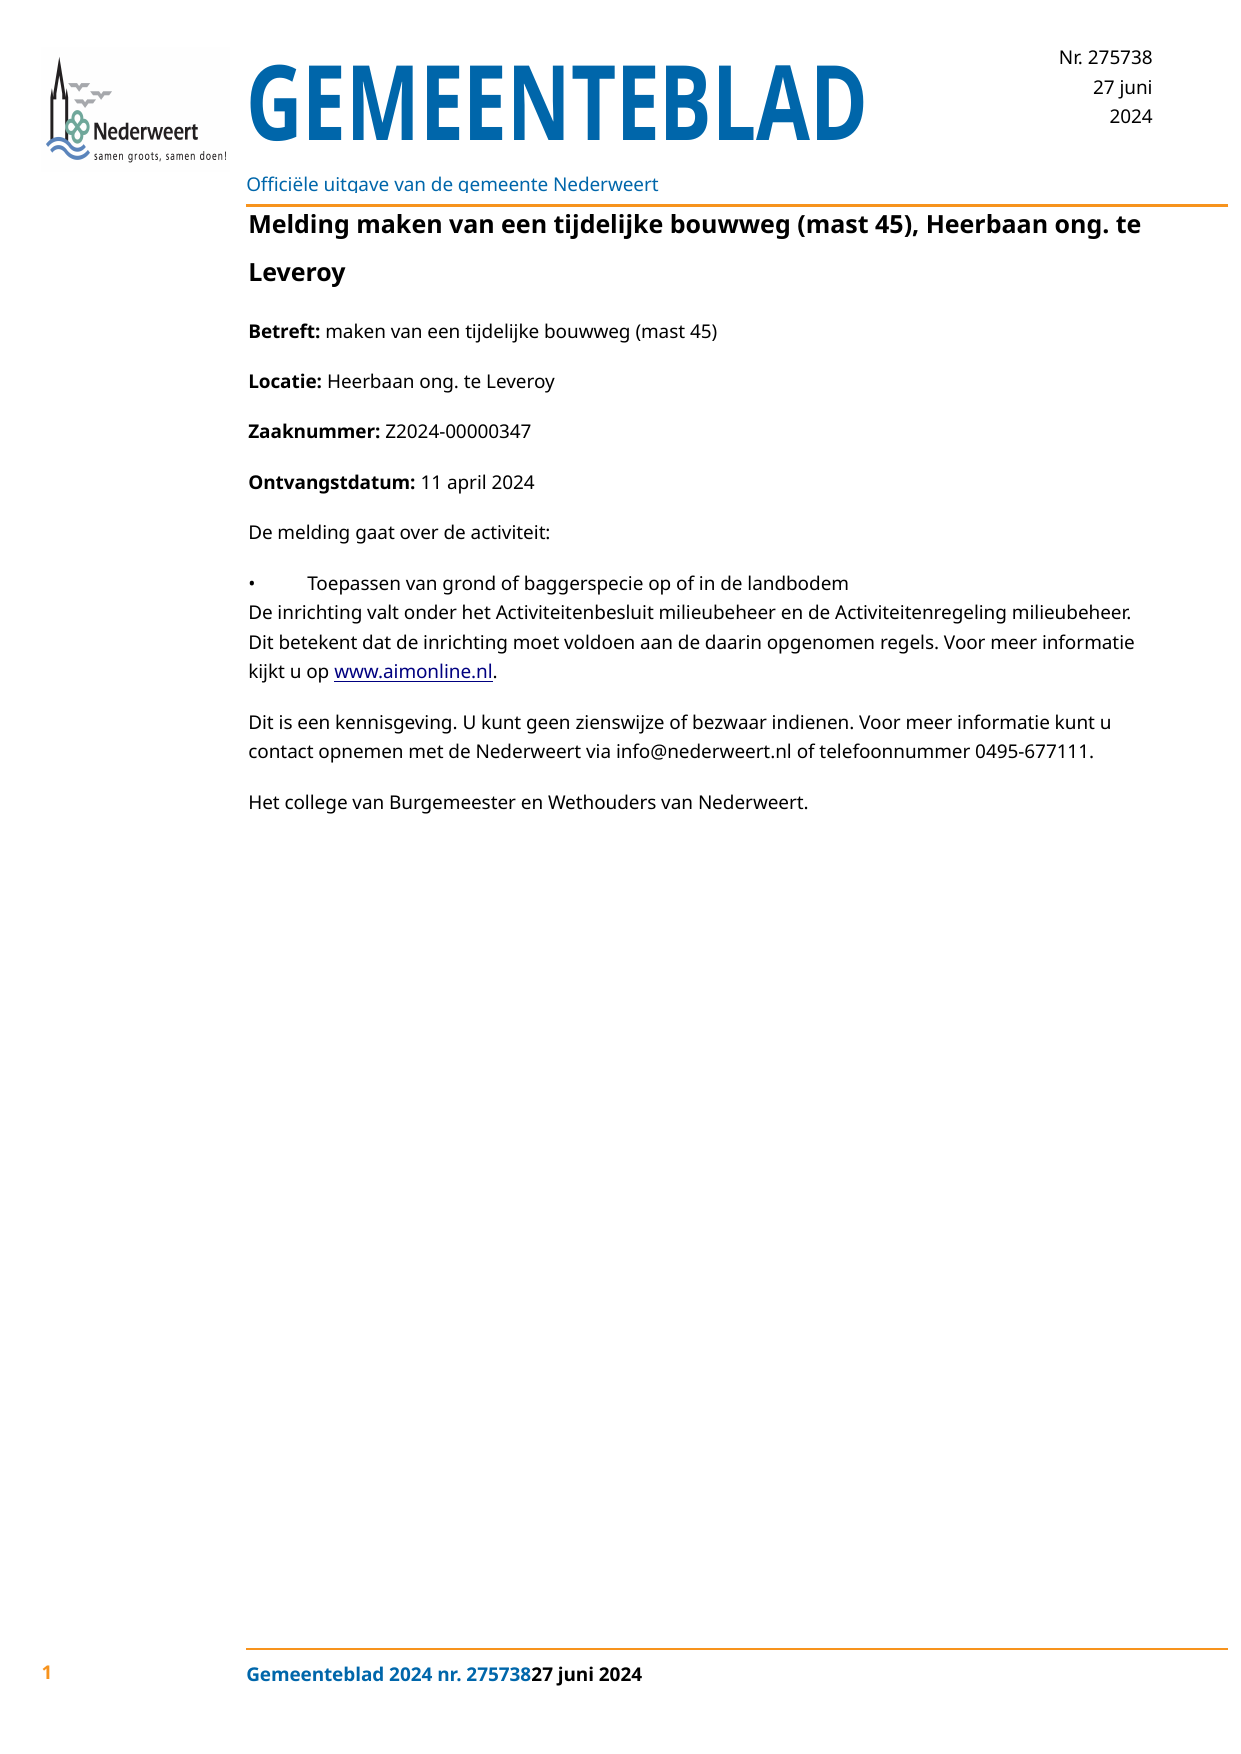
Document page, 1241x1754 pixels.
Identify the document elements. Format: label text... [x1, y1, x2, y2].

picture [41, 47, 231, 172]
text De inrichting valt onder het Activiteitenbesluit milieubeheer en de Activiteitenregeling milieubeheer. Dit betekent dat de inrichting moet voldoen aan de daarin opgenomen regels. Voor meer informatie kijkt u op www.aimonline.nl. [248, 599, 1152, 684]
text De melding gaat over de activiteit: [248, 519, 1152, 545]
text Het college van Burgemeester en Wethouders van Nederweert. [248, 789, 1152, 815]
text Betreft: maken van een tijdelijke bouwweg (mast 45) [248, 318, 1152, 344]
text Dit is een kennisgeving. U kunt geen zienswijze of bezwaar indienen. Voor meer informatie kunt u contact opnemen met de Nederweert via info@nederweert.nl of telefoonnummer 0495-677111. [248, 709, 1152, 764]
text Locatie: Heerbaan ong. te Leveroy [248, 368, 1152, 394]
text Ontvangstdatum: 11 april 2024 [248, 469, 1152, 495]
text Melding maken van een tijdelijke bouwweg (mast 45), Heerbaan ong. te Leveroy [248, 207, 1152, 288]
list Toepassen van grond of baggerspecie op of in de landbodem [248, 570, 1152, 596]
text Zaaknummer: Z2024-00000347 [248, 419, 1152, 444]
